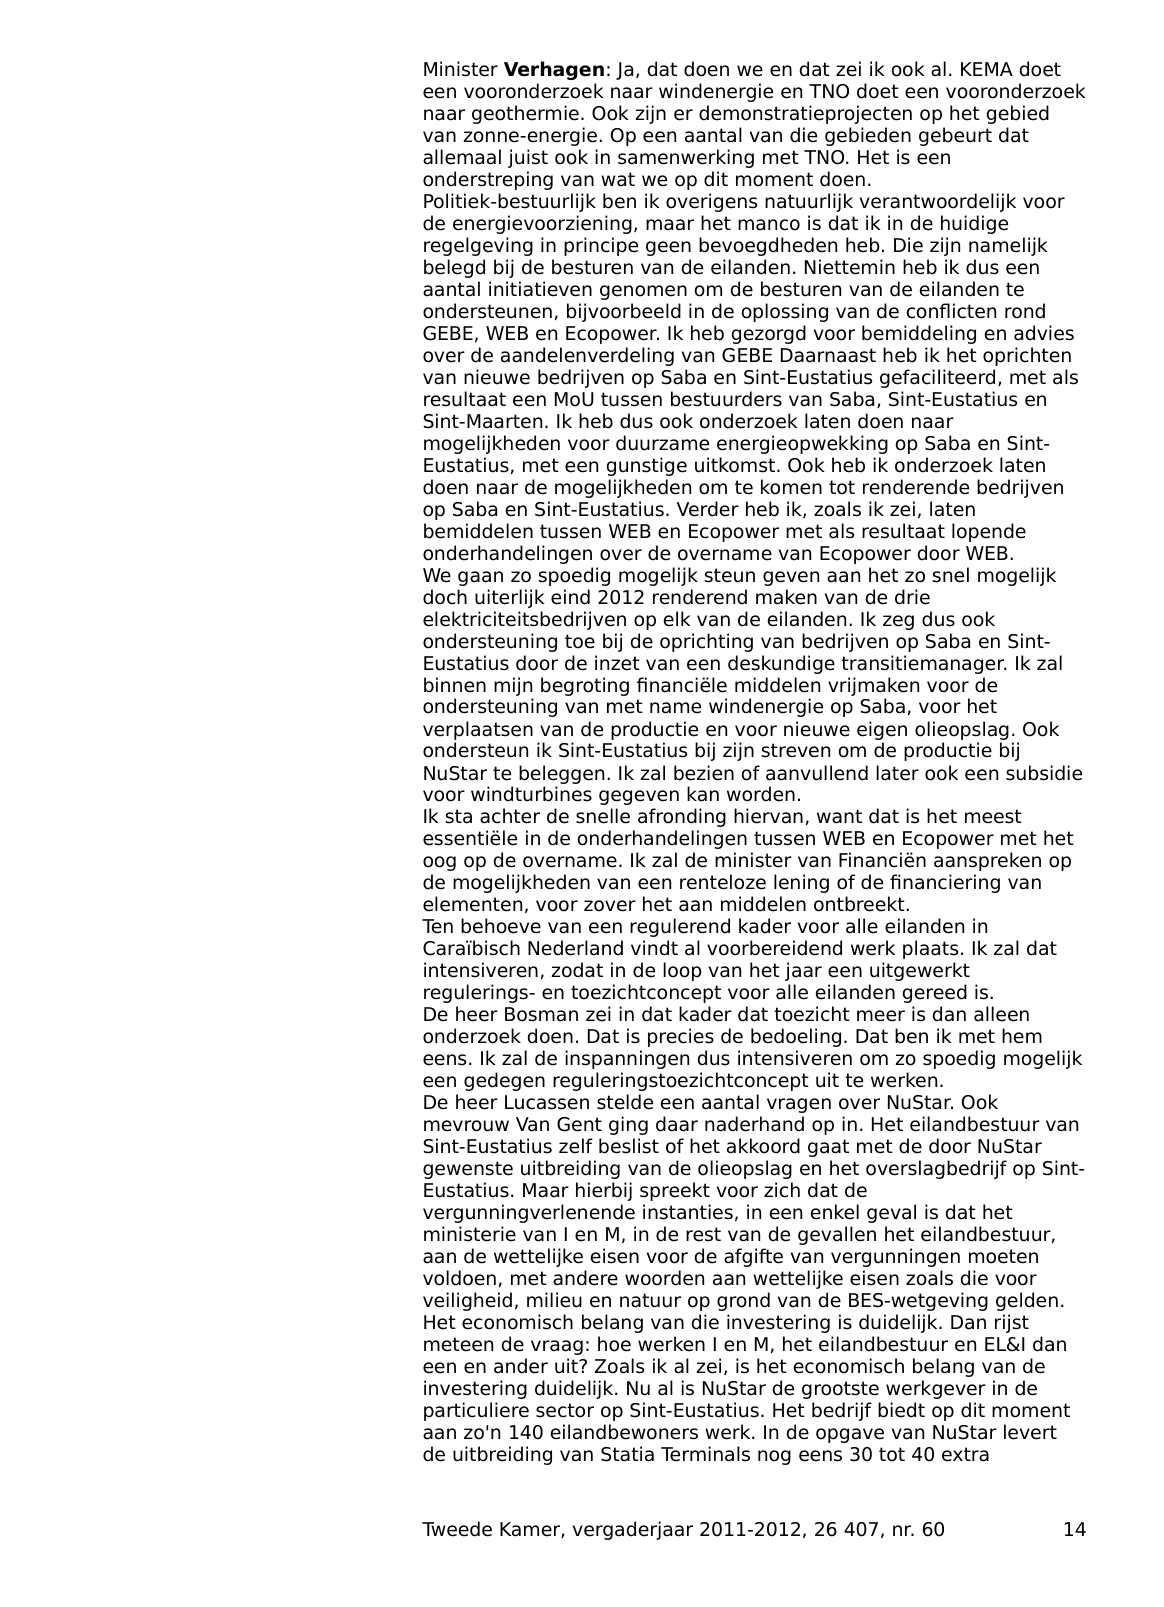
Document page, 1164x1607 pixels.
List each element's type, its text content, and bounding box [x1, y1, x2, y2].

text De heer Bosman zei in dat kader dat toezicht meer is dan alleen onderzoek doen. Dat is precies de bedoeling. Dat ben ik met hem eens. Ik zal de inspanningen dus intensiveren om zo spoedig mogelijk een gedegen reguleringstoezichtconcept uit te werken. [422, 1004, 1087, 1092]
text Het economisch belang van die investering is duidelijk. Dan rijst meteen de vraag: hoe werken I en M, het eilandbestuur en EL&I dan een en ander uit? Zoals ik al zei, is het economisch belang van de investering duidelijk. Nu al is NuStar de grootste werkgever in de particuliere sector op Sint-Eustatius. Het bedrijf biedt op dit moment aan zo'n 140 eilandbewoners werk. In de opgave van NuStar levert de uitbreiding van Statia Terminals nog eens 30 tot 40 extra [422, 1312, 1087, 1466]
text De heer Lucassen stelde een aantal vragen over NuStar. Ook mevrouw Van Gent ging daar naderhand op in. Het eilandbestuur van Sint-Eustatius zelf beslist of het akkoord gaat met de door NuStar gewenste uitbreiding van de olieopslag en het overslagbedrijf op Sint-Eustatius. Maar hierbij spreekt voor zich dat de vergunningverlenende instanties, in een enkel geval is dat het ministerie van I en M, in de rest van de gevallen het eilandbestuur, aan de wettelijke eisen voor de afgifte van vergunningen moeten voldoen, met andere woorden aan wettelijke eisen zoals die voor veiligheid, milieu en natuur op grond van de BES-wetgeving gelden. [422, 1092, 1087, 1312]
text Politiek-bestuurlijk ben ik overigens natuurlijk verantwoordelijk voor de energievoorziening, maar het manco is dat ik in de huidige regelgeving in principe geen bevoegdheden heb. Die zijn namelijk belegd bij de besturen van de eilanden. Niettemin heb ik dus een aantal initiatieven genomen om de besturen van de eilanden te ondersteunen, bijvoorbeeld in de oplossing van de conflicten rond GEBE, WEB en Ecopower. Ik heb gezorgd voor bemiddeling en advies over de aandelenverdeling van GEBE Daarnaast heb ik het oprichten van nieuwe bedrijven op Saba en Sint-Eustatius gefaciliteerd, met als resultaat een MoU tussen bestuurders van Saba, Sint-Eustatius en Sint-Maarten. Ik heb dus ook onderzoek laten doen naar mogelijkheden voor duurzame energieopwekking op Saba en Sint-Eustatius, met een gunstige uitkomst. Ook heb ik onderzoek laten doen naar de mogelijkheden om te komen tot renderende bedrijven op Saba en Sint-Eustatius. Verder heb ik, zoals ik zei, laten bemiddelen tussen WEB en Ecopower met als resultaat lopende onderhandelingen over de overname van Ecopower door WEB. [422, 191, 1087, 564]
text Ik sta achter de snelle afronding hiervan, want dat is het meest essentiële in de onderhandelingen tussen WEB en Ecopower met het oog op de overname. Ik zal de minister van Financiën aanspreken op de mogelijkheden van een renteloze lening of de financiering van elementen, voor zover het aan middelen ontbreekt. [422, 806, 1087, 916]
text Ten behoeve van een regulerend kader voor alle eilanden in Caraïbisch Nederland vindt al voorbereidend werk plaats. Ik zal dat intensiveren, zodat in de loop van het jaar een uitgewerkt regulerings- en toezichtconcept voor alle eilanden gereed is. [422, 916, 1087, 1004]
text Minister Verhagen: Ja, dat doen we en dat zei ik ook al. KEMA doet een vooronderzoek naar windenergie en TNO doet een vooronderzoek naar geothermie. Ook zijn er demonstratieprojecten op het gebied van zonne-energie. Op een aantal van die gebieden gebeurt dat allemaal juist ook in samenwerking met TNO. Het is een onderstreping van wat we op dit moment doen. [422, 59, 1087, 191]
text We gaan zo spoedig mogelijk steun geven aan het zo snel mogelijk doch uiterlijk eind 2012 renderend maken van de drie elektriciteitsbedrijven op elk van de eilanden. Ik zeg dus ook ondersteuning toe bij de oprichting van bedrijven op Saba en Sint-Eustatius door de inzet van een deskundige transitiemanager. Ik zal binnen mijn begroting financiële middelen vrijmaken voor de ondersteuning van met name windenergie op Saba, voor het verplaatsen van de productie en voor nieuwe eigen olieopslag. Ook ondersteun ik Sint-Eustatius bij zijn streven om de productie bij NuStar te beleggen. Ik zal bezien of aanvullend later ook een subsidie voor windturbines gegeven kan worden. [422, 564, 1087, 806]
